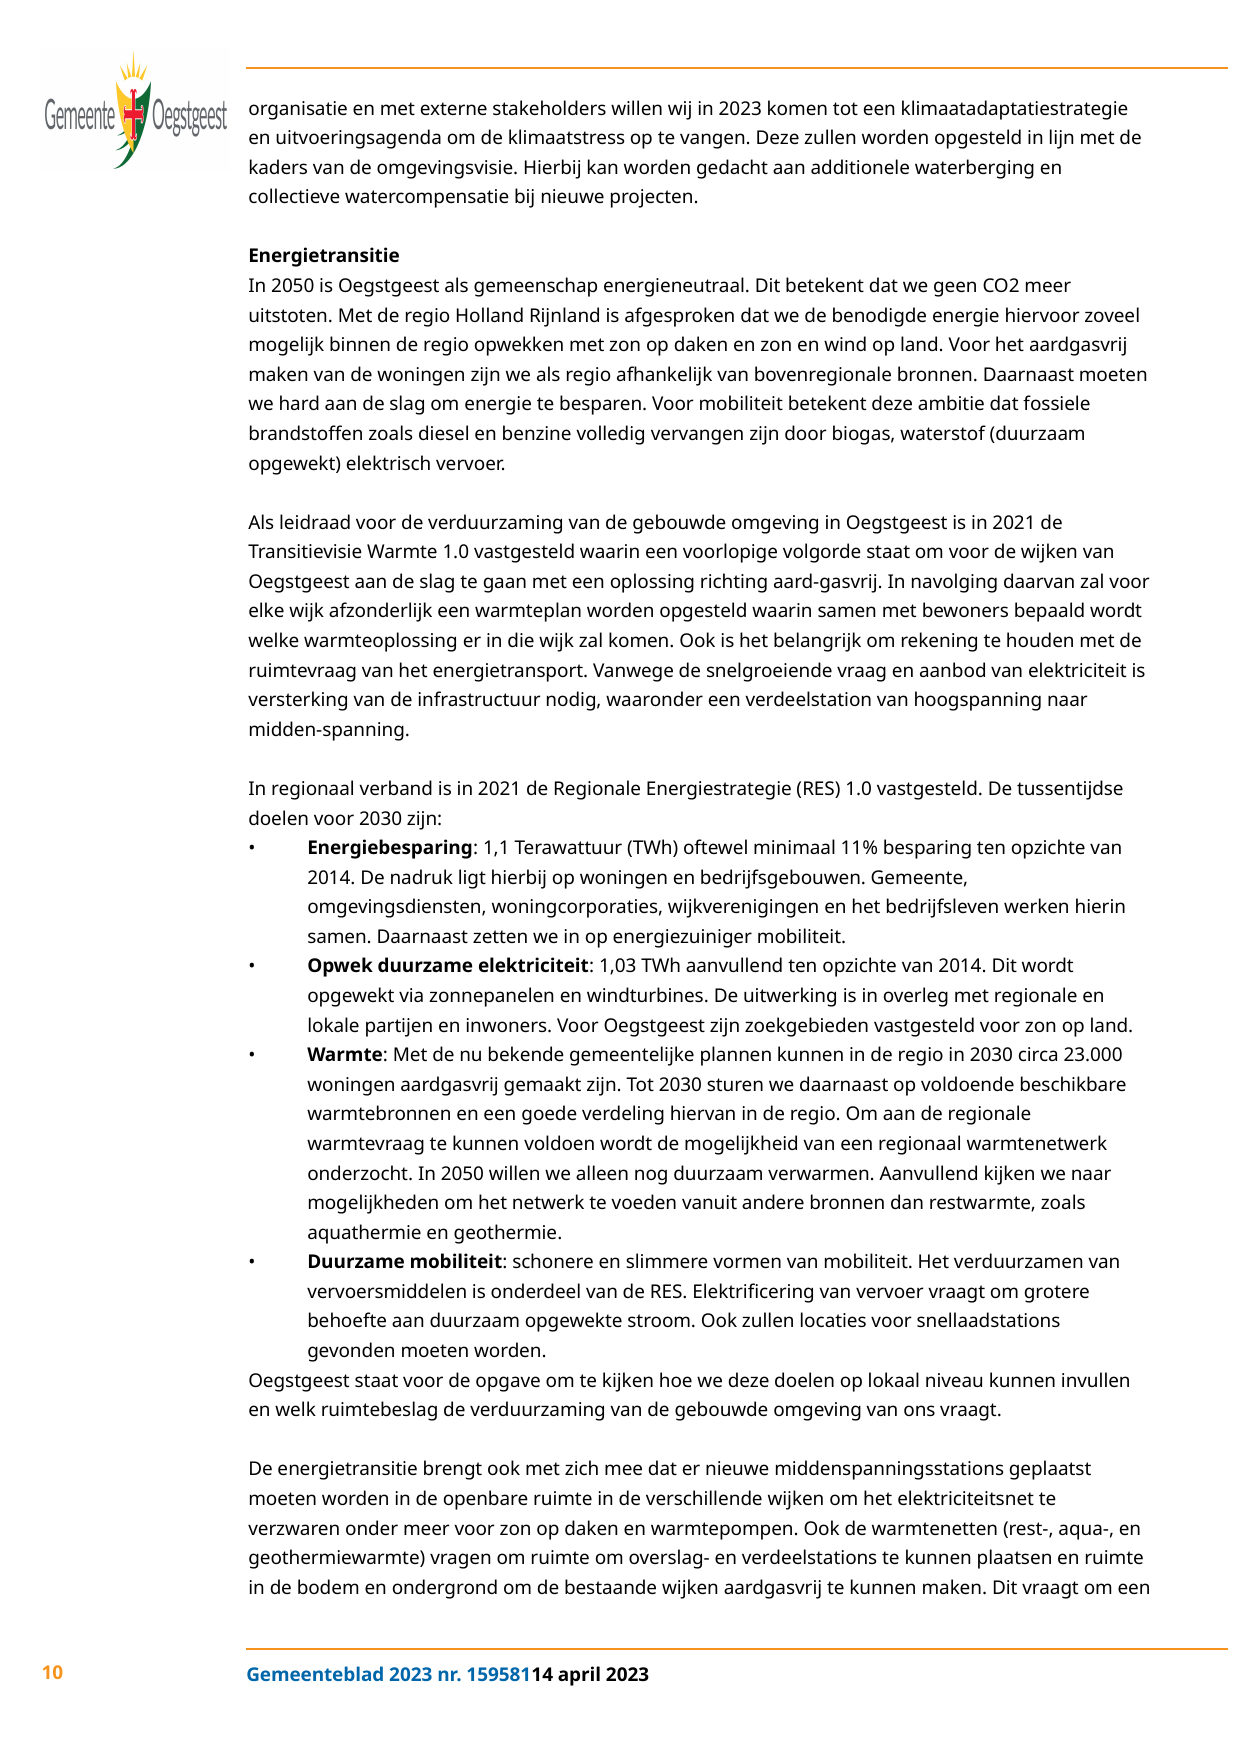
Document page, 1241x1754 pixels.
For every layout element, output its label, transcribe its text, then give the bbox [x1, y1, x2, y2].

picture [41, 47, 231, 172]
list Energiebesparing: 1,1 Terawattuur (TWh) oftewel minimaal 11% besparing ten opzichte van 2014. De nadruk ligt hierbij op woningen en bedrijfsgebouwen. Gemeente, omgevingsdiensten, woningcorporaties, wijkverenigingen en het bedrijfsleven werken hierin samen. Daarnaast zetten we in op energiezuiniger mobiliteit. [248, 834, 1152, 949]
text In 2050 is Oegstgeest als gemeenschap energieneutraal. Dit betekent dat we geen CO2 meer uitstoten. Met de regio Holland Rijnland is afgesproken dat we de benodigde energie hiervoor zoveel mogelijk binnen de regio opwekken met zon op daken en zon en wind op land. Voor het aardgasvrij maken van de woningen zijn we als regio afhankelijk van bovenregionale bronnen. Daarnaast moeten we hard aan de slag om energie te besparen. Voor mobiliteit betekent deze ambitie dat fossiele brandstoffen zoals diesel en benzine volledig vervangen zijn door biogas, waterstof (duurzaam opgewekt) elektrisch vervoer. [248, 272, 1152, 476]
text Energietransitie [248, 243, 1152, 268]
list Opwek duurzame elektriciteit: 1,03 TWh aanvullend ten opzichte van 2014. Dit wordt opgewekt via zonnepanelen en windturbines. De uitwerking is in overleg met regionale en lokale partijen en inwoners. Voor Oegstgeest zijn zoekgebieden vastgesteld voor zon op land. [248, 953, 1152, 1038]
list Duurzame mobiliteit: schonere en slimmere vormen van mobiliteit. Het verduurzamen van vervoersmiddelen is onderdeel van de RES. Elektrificering van vervoer vraagt om grotere behoefte aan duurzaam opgewekte stroom. Ook zullen locaties voor snellaadstations gevonden moeten worden. [248, 1248, 1152, 1363]
text In regionaal verband is in 2021 de Regionale Energiestrategie (RES) 1.0 vastgesteld. De tussentijdse doelen voor 2030 zijn: [248, 775, 1152, 831]
text Oegstgeest staat voor de opgave om te kijken hoe we deze doelen op lokaal niveau kunnen invullen en welk ruimtebeslag de verduurzaming van de gebouwde omgeving van ons vraagt. [248, 1367, 1152, 1422]
text organisatie en met externe stakeholders willen wij in 2023 komen tot een klimaatadaptatiestrategie en uitvoeringsagenda om de klimaatstress op te vangen. Deze zullen worden opgesteld in lijn met de kaders van de omgevingsvisie. Hierbij kan worden gedacht aan additionele waterberging en collectieve watercompensatie bij nieuwe projecten. [248, 95, 1152, 209]
text Als leidraad voor de verduurzaming van de gebouwde omgeving in Oegstgeest is in 2021 de Transitievisie Warmte 1.0 vastgesteld waarin een voorlopige volgorde staat om voor de wijken van Oegstgeest aan de slag te gaan met een oplossing richting aard-gasvrij. In navolging daarvan zal voor elke wijk afzonderlijk een warmteplan worden opgesteld waarin samen met bewoners bepaald wordt welke warmteoplossing er in die wijk zal komen. Ook is het belangrijk om rekening te houden met de ruimtevraag van het energietransport. Vanwege de snelgroeiende vraag en aanbod van elektriciteit is versterking van de infrastructuur nodig, waaronder een verdeelstation van hoogspanning naar midden-spanning. [248, 509, 1152, 742]
list Warmte: Met de nu bekende gemeentelijke plannen kunnen in de regio in 2030 circa 23.000 woningen aardgasvrij gemaakt zijn. Tot 2030 sturen we daarnaast op voldoende beschikbare warmtebronnen en een goede verdeling hiervan in de regio. Om aan de regionale warmtevraag te kunnen voldoen wordt de mogelijkheid van een regionaal warmtenetwerk onderzocht. In 2050 willen we alleen nog duurzaam verwarmen. Aanvullend kijken we naar mogelijkheden om het netwerk te voeden vanuit andere bronnen dan restwarmte, zoals aquathermie en geothermie. [248, 1041, 1152, 1245]
text De energietransitie brengt ook met zich mee dat er nieuwe middenspanningsstations geplaatst moeten worden in de openbare ruimte in de verschillende wijken om het elektriciteitsnet te verzwaren onder meer voor zon op daken en warmtepompen. Ook de warmtenetten (rest-, aqua-, en geothermiewarmte) vragen om ruimte om overslag- en verdeelstations te kunnen plaatsen en ruimte in de bodem en ondergrond om de bestaande wijken aardgasvrij te kunnen maken. Dit vraagt om een [248, 1456, 1152, 1600]
